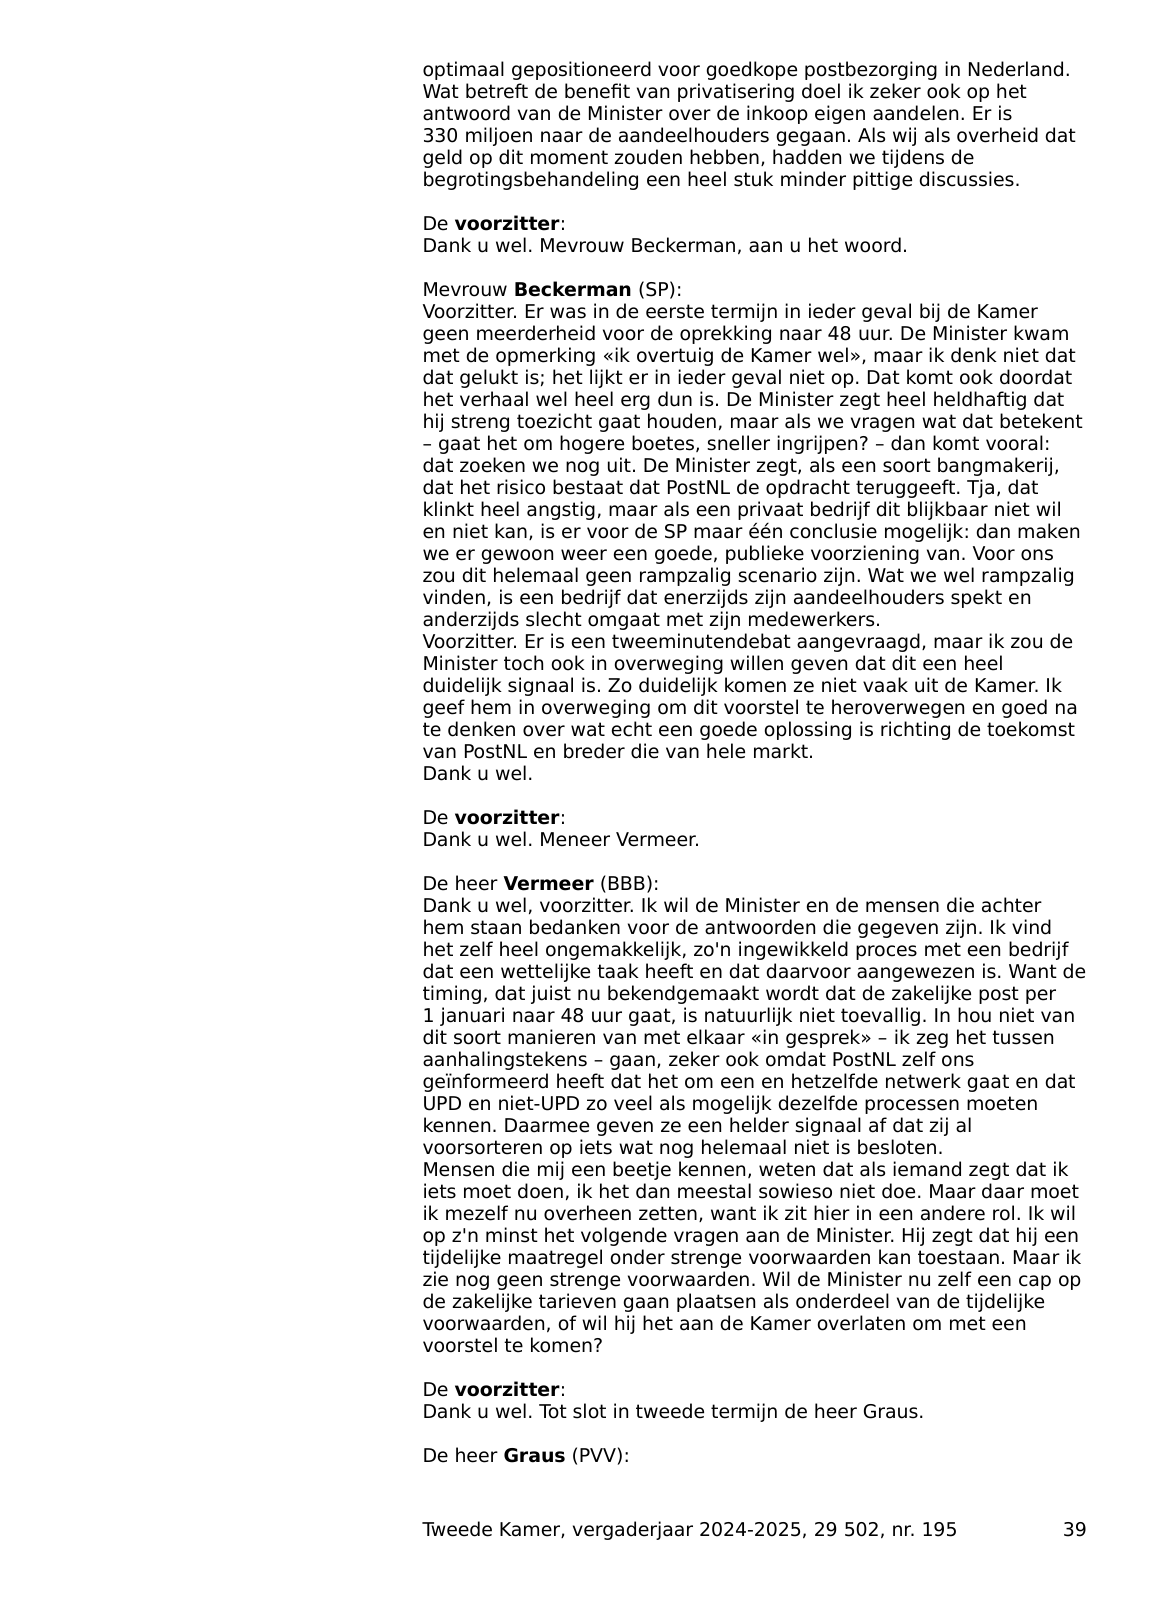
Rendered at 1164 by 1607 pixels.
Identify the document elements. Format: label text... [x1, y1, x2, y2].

text Dank u wel. [422, 763, 1087, 785]
text De voorzitter: [422, 213, 1087, 235]
text De heer Vermeer (BBB): [422, 873, 1087, 895]
text Dank u wel. Meneer Vermeer. [422, 829, 1087, 851]
text De voorzitter: [422, 807, 1087, 829]
text Dank u wel, voorzitter. Ik wil de Minister en de mensen die achter hem staan bedanken voor de antwoorden die gegeven zijn. Ik vind het zelf heel ongemakkelijk, zo'n ingewikkeld proces met een bedrijf dat een wettelijke taak heeft en dat daarvoor aangewezen is. Want de timing, dat juist nu bekendgemaakt wordt dat de zakelijke post per 1 januari naar 48 uur gaat, is natuurlijk niet toevallig. In hou niet van dit soort manieren van met elkaar «in gesprek» – ik zeg het tussen aanhalingstekens – gaan, zeker ook omdat PostNL zelf ons geïnformeerd heeft dat het om een en hetzelfde netwerk gaat en dat UPD en niet-UPD zo veel als mogelijk dezelfde processen moeten kennen. Daarmee geven ze een helder signaal af dat zij al voorsorteren op iets wat nog helemaal niet is besloten. [422, 895, 1087, 1159]
text Voorzitter. Er is een tweeminutendebat aangevraagd, maar ik zou de Minister toch ook in overweging willen geven dat dit een heel duidelijk signaal is. Zo duidelijk komen ze niet vaak uit de Kamer. Ik geef hem in overweging om dit voorstel te heroverwegen en goed na te denken over wat echt een goede oplossing is richting de toekomst van PostNL en breder die van hele markt. [422, 631, 1087, 763]
text De heer Graus (PVV): [422, 1445, 1087, 1467]
text Mevrouw Beckerman (SP): [422, 279, 1087, 301]
text Voorzitter. Er was in de eerste termijn in ieder geval bij de Kamer geen meerderheid voor de oprekking naar 48 uur. De Minister kwam met de opmerking «ik overtuig de Kamer wel», maar ik denk niet dat dat gelukt is; het lijkt er in ieder geval niet op. Dat komt ook doordat het verhaal wel heel erg dun is. De Minister zegt heel heldhaftig dat hij streng toezicht gaat houden, maar als we vragen wat dat betekent – gaat het om hogere boetes, sneller ingrijpen? – dan komt vooral: dat zoeken we nog uit. De Minister zegt, als een soort bangmakerij, dat het risico bestaat dat PostNL de opdracht teruggeeft. Tja, dat klinkt heel angstig, maar als een privaat bedrijf dit blijkbaar niet wil en niet kan, is er voor de SP maar één conclusie mogelijk: dan maken we er gewoon weer een goede, publieke voorziening van. Voor ons zou dit helemaal geen rampzalig scenario zijn. Wat we wel rampzalig vinden, is een bedrijf dat enerzijds zijn aandeelhouders spekt en anderzijds slecht omgaat met zijn medewerkers. [422, 301, 1087, 631]
text Dank u wel. Tot slot in tweede termijn de heer Graus. [422, 1401, 1087, 1423]
text De voorzitter: [422, 1379, 1087, 1401]
text Dank u wel. Mevrouw Beckerman, aan u het woord. [422, 235, 1087, 257]
text Mensen die mij een beetje kennen, weten dat als iemand zegt dat ik iets moet doen, ik het dan meestal sowieso niet doe. Maar daar moet ik mezelf nu overheen zetten, want ik zit hier in een andere rol. Ik wil op z'n minst het volgende vragen aan de Minister. Hij zegt dat hij een tijdelijke maatregel onder strenge voorwaarden kan toestaan. Maar ik zie nog geen strenge voorwaarden. Wil de Minister nu zelf een cap op de zakelijke tarieven gaan plaatsen als onderdeel van de tijdelijke voorwaarden, of wil hij het aan de Kamer overlaten om met een voorstel te komen? [422, 1159, 1087, 1357]
text optimaal gepositioneerd voor goedkope postbezorging in Nederland. Wat betreft de benefit van privatisering doel ik zeker ook op het antwoord van de Minister over de inkoop eigen aandelen. Er is 330 miljoen naar de aandeelhouders gegaan. Als wij als overheid dat geld op dit moment zouden hebben, hadden we tijdens de begrotingsbehandeling een heel stuk minder pittige discussies. [422, 59, 1087, 191]
